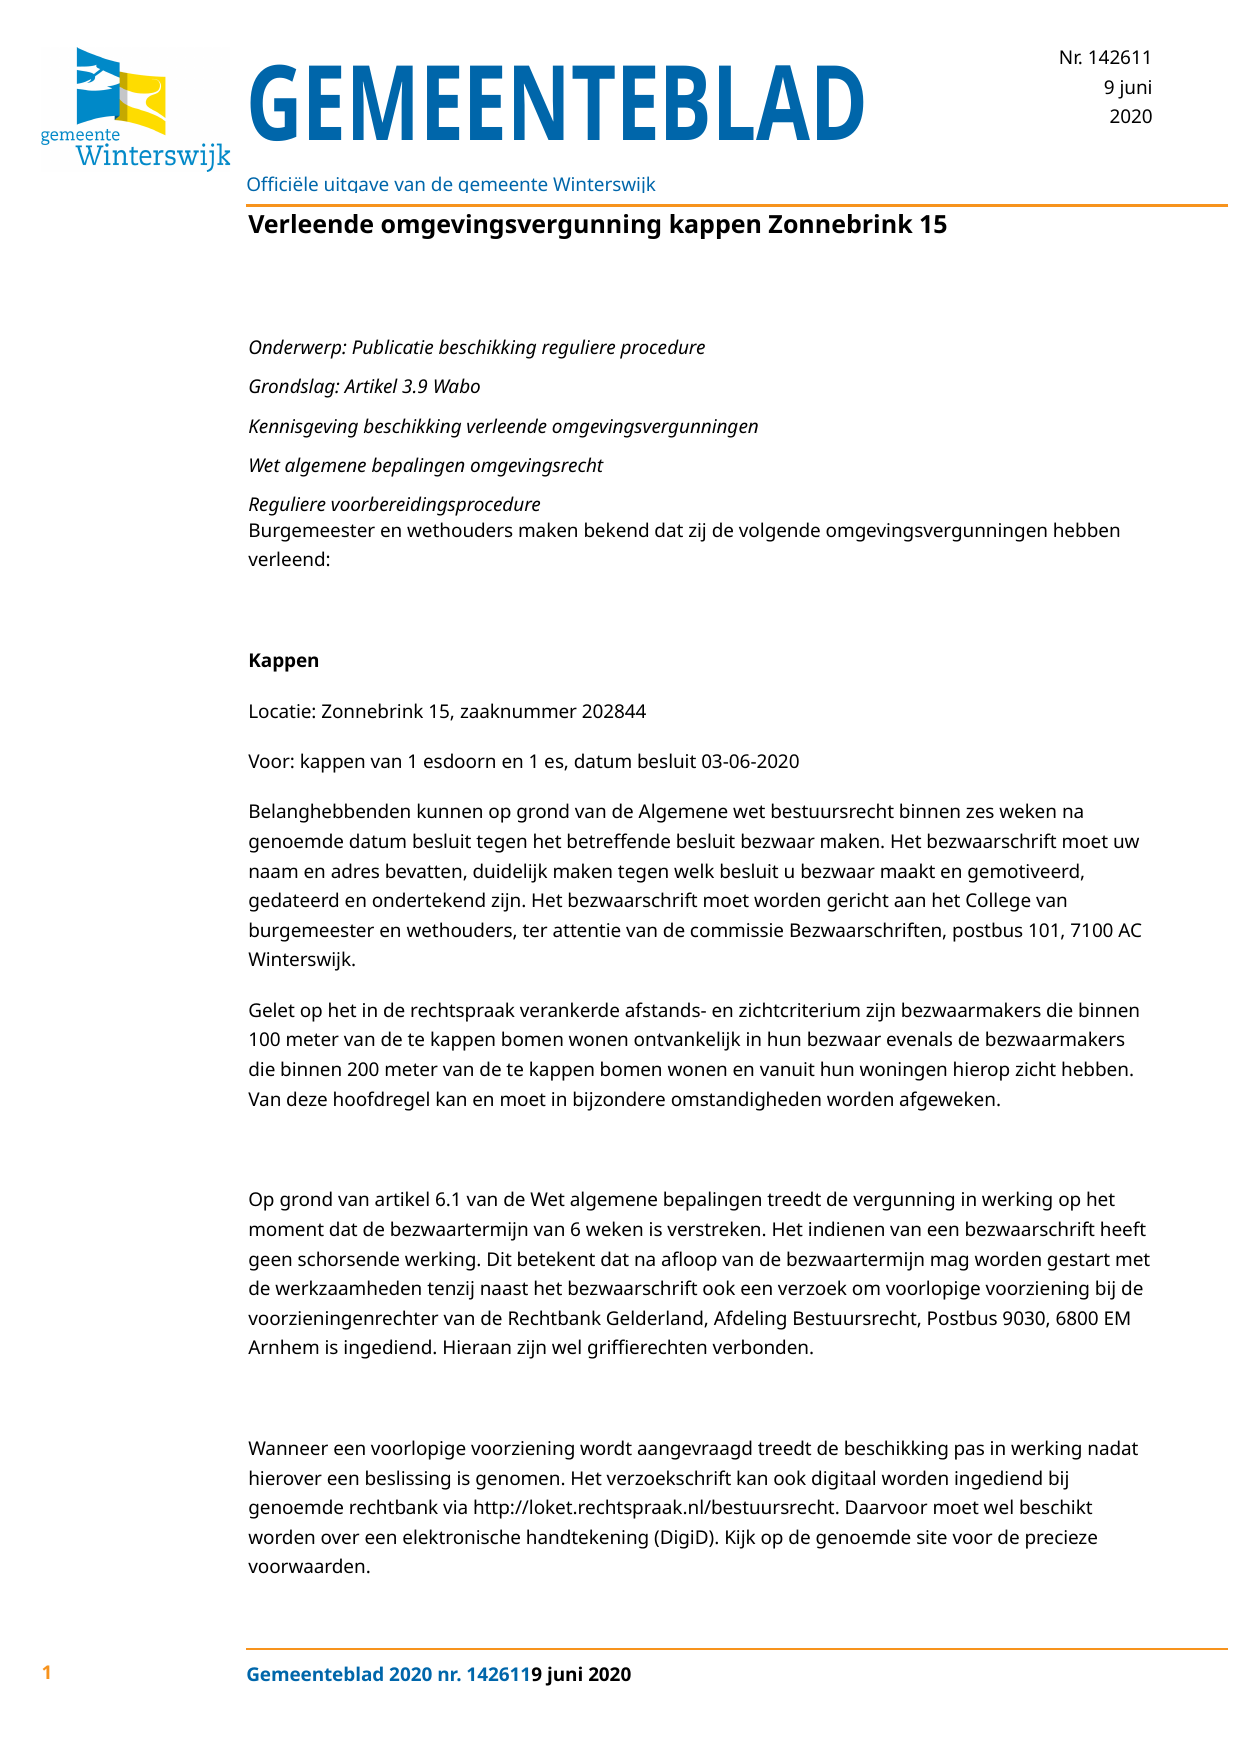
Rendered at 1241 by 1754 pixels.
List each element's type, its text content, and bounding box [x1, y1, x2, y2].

text Locatie: Zonnebrink 15, zaaknummer 202844 [248, 698, 1152, 724]
text Belanghebbenden kunnen op grond van de Algemene wet bestuursrecht binnen zes weken na genoemde datum besluit tegen het betreffende besluit bezwaar maken. Het bezwaarschrift moet uw naam en adres bevatten, duidelijk maken tegen welk besluit u bezwaar maakt en gemotiveerd, gedateerd en ondertekend zijn. Het bezwaarschrift moet worden gericht aan het College van burgemeester en wethouders, ter attentie van de commissie Bezwaarschriften, postbus 101, 7100 AC Winterswijk. [248, 799, 1152, 972]
text Op grond van artikel 6.1 van de Wet algemene bepalingen treedt de vergunning in werking op het moment dat de bezwaartermijn van 6 weken is verstreken. Het indienen van een bezwaarschrift heeft geen schorsende werking. Dit betekent dat na afloop van de bezwaartermijn mag worden gestart met de werkzaamheden tenzij naast het bezwaarschrift ook een verzoek om voorlopige voorziening bij de voorzieningenrechter van de Rechtbank Gelderland, Afdeling Bestuursrecht, Postbus 9030, 6800 EM Arnhem is ingediend. Hieraan zijn wel griffierechten verbonden. [248, 1187, 1152, 1360]
text Kennisgeving beschikking verleende omgevingsvergunningen [248, 413, 1152, 438]
text Burgemeester en wethouders maken bekend dat zij de volgende omgevingsvergunningen hebben verleend: [248, 517, 1152, 572]
picture [225, 153, 231, 162]
text Reguliere voorbereidingsprocedure [248, 491, 1152, 517]
text Onderwerp: Publicatie beschikking reguliere procedure [248, 334, 1152, 360]
text Grondslag: Artikel 3.9 Wabo [248, 373, 1152, 399]
text Wanneer een voorlopige voorziening wordt aangevraagd treedt de beschikking pas in werking nadat hierover een beslissing is genomen. Het verzoekschrift kan ook digitaal worden ingediend bij genoemde rechtbank via http://loket.rechtspraak.nl/bestuursrecht. Daarvoor moet wel beschikt worden over een elektronische handtekening (DigiD). Kijk op de genoemde site voor de precieze voorwaarden. [248, 1435, 1152, 1579]
text Kappen [248, 647, 1152, 673]
text Wet algemene bepalingen omgevingsrecht [248, 452, 1152, 478]
text Voor: kappen van 1 esdoorn en 1 es, datum besluit 03-06-2020 [248, 748, 1152, 774]
text Verleende omgevingsvergunning kappen Zonnebrink 15 [248, 207, 1152, 241]
text Gelet op het in de rechtspraak verankerde afstands- en zichtcriterium zijn bezwaarmakers die binnen 100 meter van de te kappen bomen wonen ontvankelijk in hun bezwaar evenals de bezwaarmakers die binnen 200 meter van de te kappen bomen wonen en vanuit hun woningen hierop zicht hebben. Van deze hoofdregel kan en moet in bijzondere omstandigheden worden afgeweken. [248, 997, 1152, 1112]
picture [41, 47, 231, 172]
